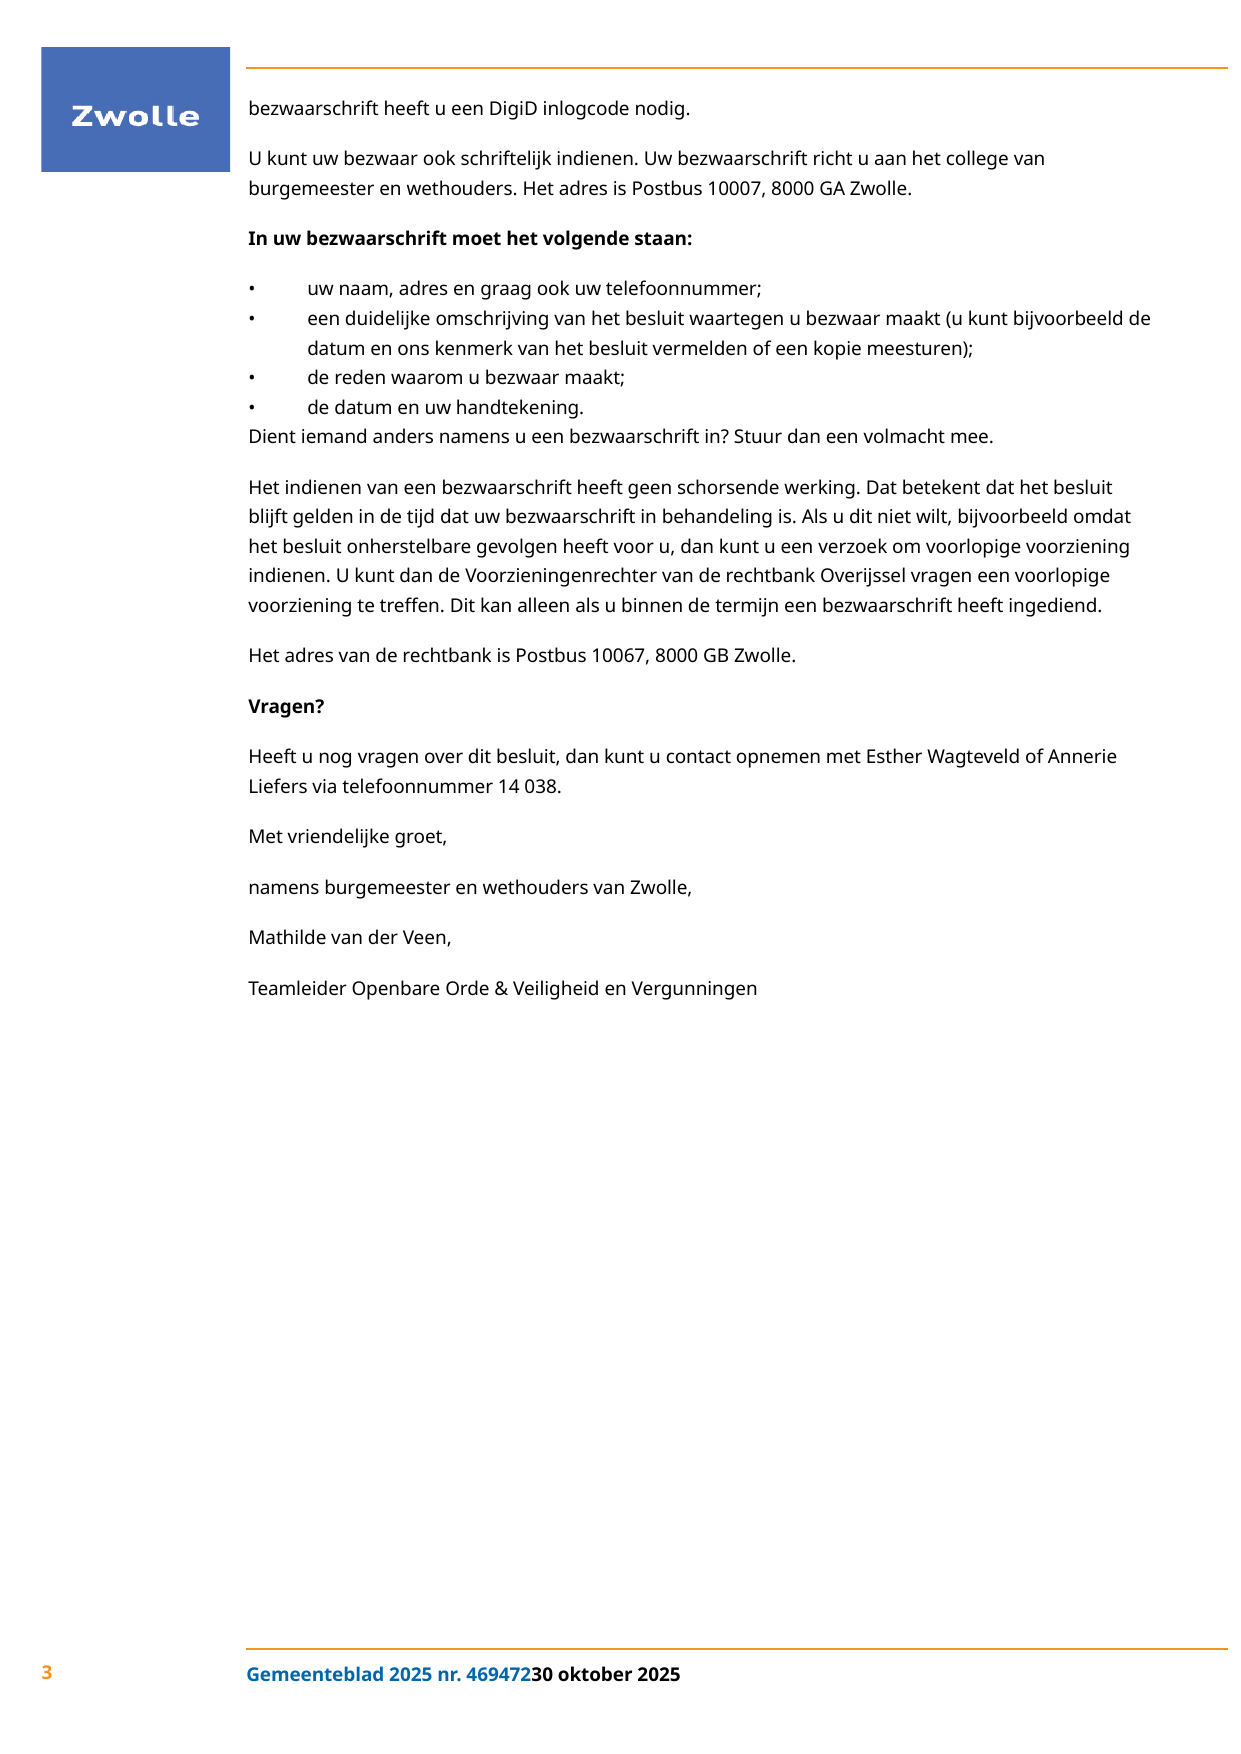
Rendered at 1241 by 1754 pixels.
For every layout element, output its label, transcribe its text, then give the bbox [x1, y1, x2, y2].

list uw naam, adres en graag ook uw telefoonnummer; [248, 276, 1152, 301]
text bezwaarschrift heeft u een DigiD inlogcode nodig. [248, 95, 1152, 121]
list de datum en uw handtekening. [248, 394, 1152, 420]
text Mathilde van der Veen, [248, 924, 1152, 950]
text In uw bezwaarschrift moet het volgende staan: [248, 225, 1152, 251]
list een duidelijke omschrijving van het besluit waartegen u bezwaar maakt (u kunt bijvoorbeeld de datum en ons kenmerk van het besluit vermelden of een kopie meesturen); [248, 305, 1152, 361]
text Dient iemand anders namens u een bezwaarschrift in? Stuur dan een volmacht mee. [248, 423, 1152, 449]
text Heeft u nog vragen over dit besluit, dan kunt u contact opnemen met Esther Wagteveld of Annerie Liefers via telefoonnummer 14 038. [248, 743, 1152, 799]
text Vragen? [248, 693, 1152, 719]
text namens burgemeester en wethouders van Zwolle, [248, 874, 1152, 900]
text Teamleider Openbare Orde & Veiligheid en Vergunningen [248, 975, 1152, 1001]
text Met vriendelijke groet, [248, 823, 1152, 849]
picture [41, 47, 231, 172]
list de reden waarom u bezwaar maakt; [248, 364, 1152, 390]
text U kunt uw bezwaar ook schriftelijk indienen. Uw bezwaarschrift richt u aan het college van burgemeester en wethouders. Het adres is Postbus 10007, 8000 GA Zwolle. [248, 145, 1152, 201]
text Het adres van de rechtbank is Postbus 10067, 8000 GB Zwolle. [248, 643, 1152, 668]
text Het indienen van een bezwaarschrift heeft geen schorsende werking. Dat betekent dat het besluit blijft gelden in de tijd dat uw bezwaarschrift in behandeling is. Als u dit niet wilt, bijvoorbeeld omdat het besluit onherstelbare gevolgen heeft voor u, dan kunt u een verzoek om voorlopige voorziening indienen. U kunt dan de Voorzieningenrechter van de rechtbank Overijssel vragen een voorlopige voorziening te treffen. Dit kan alleen als u binnen de termijn een bezwaarschrift heeft ingediend. [248, 474, 1152, 618]
